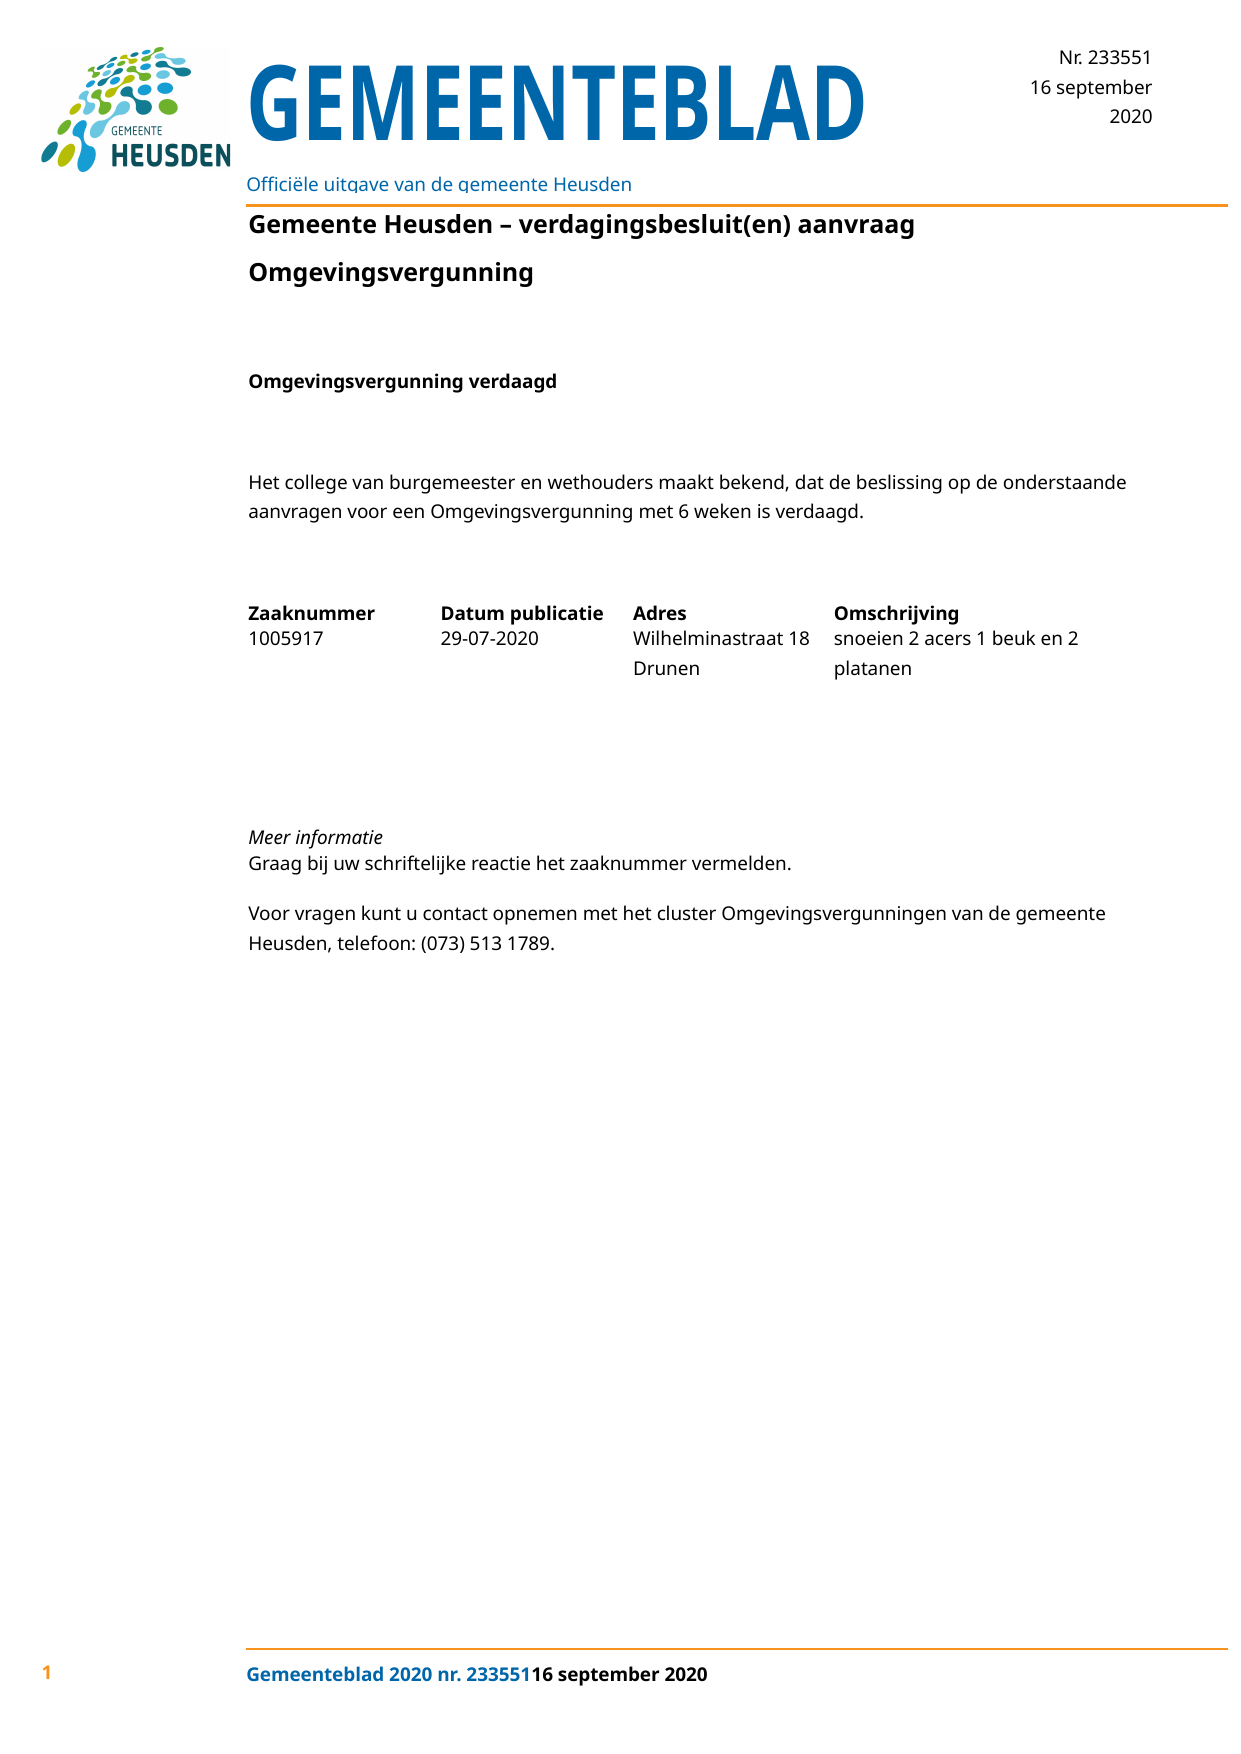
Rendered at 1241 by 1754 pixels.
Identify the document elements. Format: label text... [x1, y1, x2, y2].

text Graag bij uw schriftelijke reactie het zaaknummer vermelden. [248, 850, 1152, 876]
table_cell 1005917 [248, 625, 440, 681]
text Omgevingsvergunning verdaagd [248, 368, 1152, 394]
table_cell [248, 681, 440, 706]
table_cell [633, 681, 834, 706]
table_header Datum publicatie [440, 600, 633, 625]
text Het college van burgemeester en wethouders maakt bekend, dat de beslissing op de onderstaande aanvragen voor een Omgevingsvergunning met 6 weken is verdaagd. [248, 469, 1152, 524]
picture [41, 47, 231, 172]
text Meer informatie [248, 824, 1152, 850]
table_cell snoeien 2 acers 1 beuk en 2 platanen [834, 625, 1152, 681]
table_cell 29-07-2020 [440, 625, 633, 681]
text Voor vragen kunt u contact opnemen met het cluster Omgevingsvergunningen van de gemeente Heusden, telefoon: (073) 513 1789. [248, 900, 1152, 956]
table_header Omschrijving [834, 600, 1152, 625]
text Gemeente Heusden – verdagingsbesluit(en) aanvraag Omgevingsvergunning [248, 207, 1152, 288]
table_cell Wilhelminastraat 18 Drunen [633, 625, 834, 681]
table_cell [834, 681, 1152, 706]
table_header Adres [633, 600, 834, 625]
table_cell [440, 681, 633, 706]
table_header Zaaknummer [248, 600, 440, 625]
